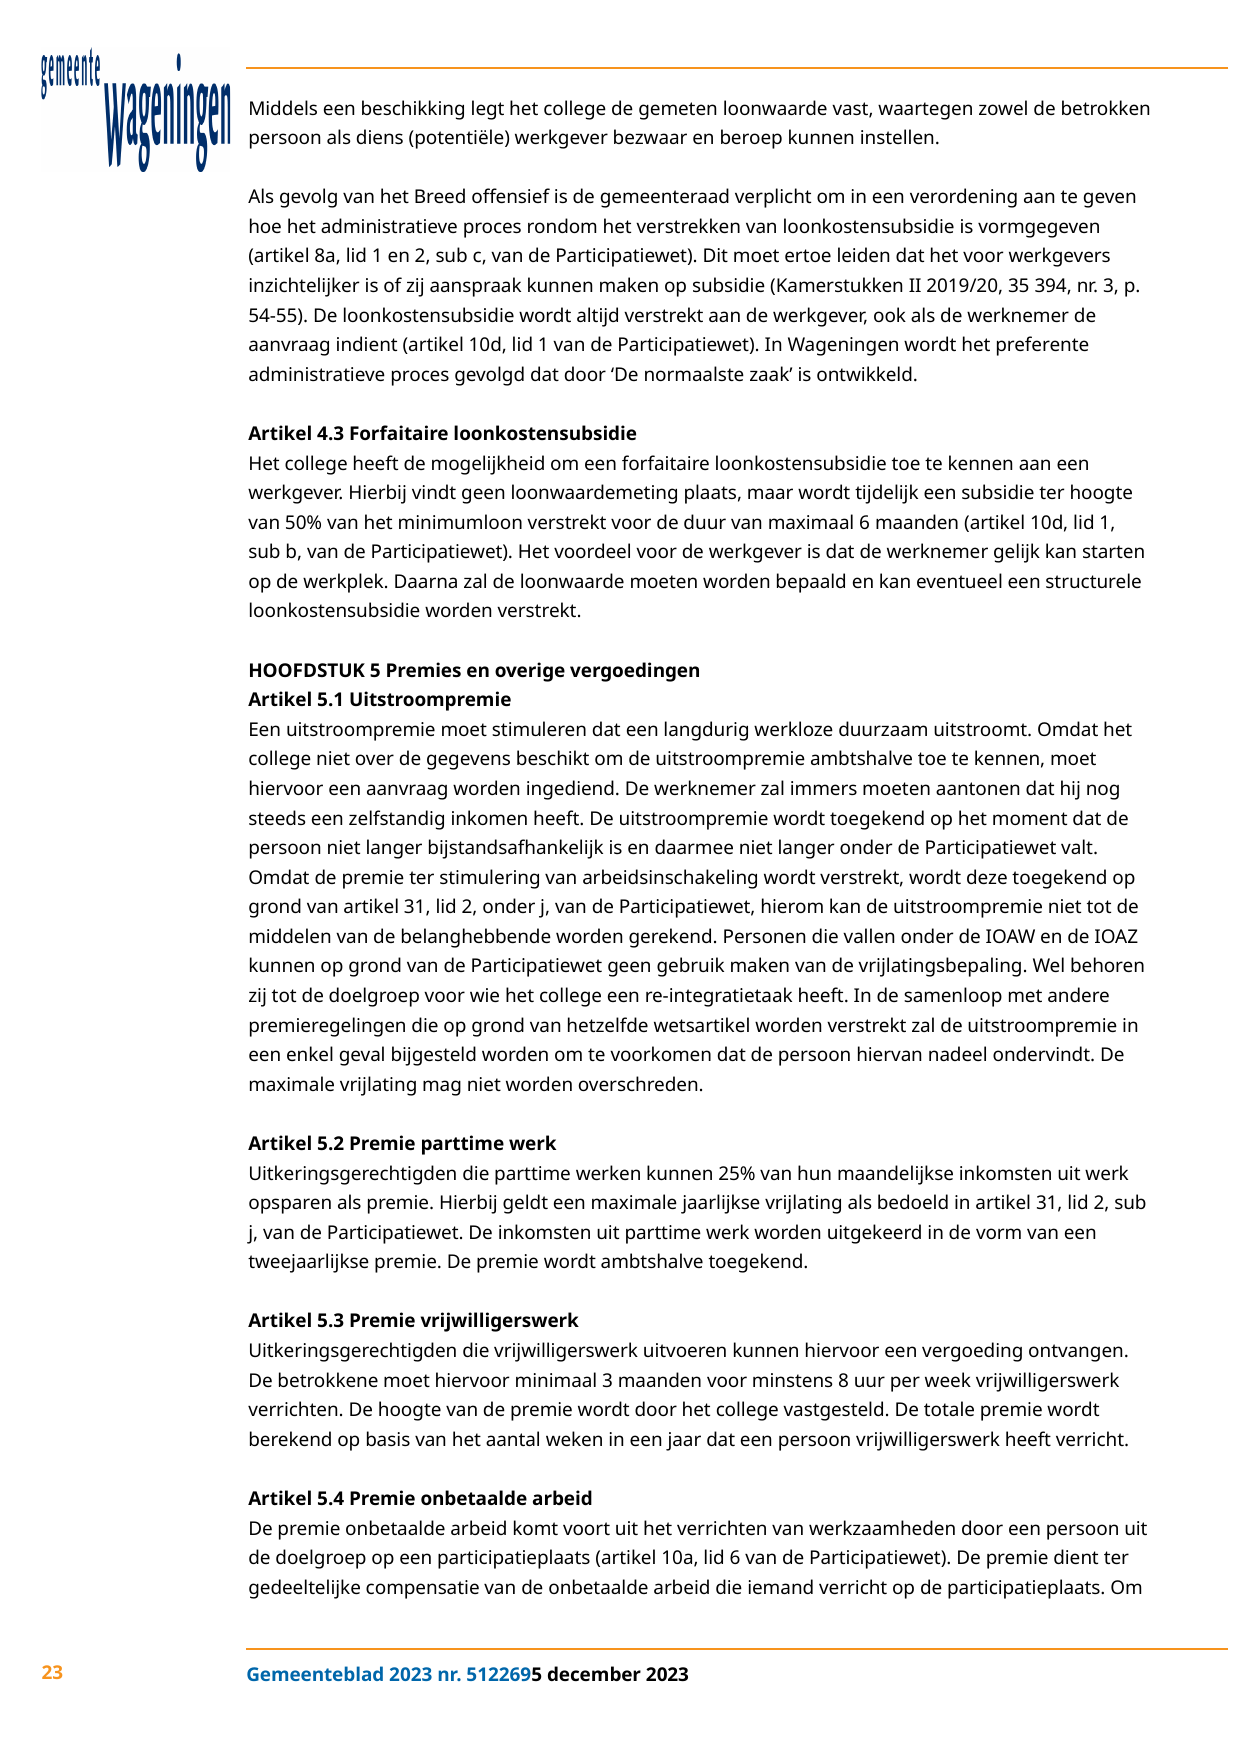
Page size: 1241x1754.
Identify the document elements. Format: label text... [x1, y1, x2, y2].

text Artikel 4.3 Forfaitaire loonkostensubsidie [248, 420, 1152, 446]
text Uitkeringsgerechtigden die vrijwilligerswerk uitvoeren kunnen hiervoor een vergoeding ontvangen. De betrokkene moet hiervoor minimaal 3 maanden voor minstens 8 uur per week vrijwilligerswerk verrichten. De hoogte van de premie wordt door het college vastgesteld. De totale premie wordt berekend op basis van het aantal weken in een jaar dat een persoon vrijwilligerswerk heeft verricht. [248, 1337, 1152, 1452]
text Het college heeft de mogelijkheid om een forfaitaire loonkostensubsidie toe te kennen aan een werkgever. Hierbij vindt geen loonwaardemeting plaats, maar wordt tijdelijk een subsidie ter hoogte van 50% van het minimumloon verstrekt voor de duur van maximaal 6 maanden (artikel 10d, lid 1, sub b, van de Participatiewet). Het voordeel voor de werkgever is dat de werknemer gelijk kan starten op de werkplek. Daarna zal de loonwaarde moeten worden bepaald en kan eventueel een structurele loonkostensubsidie worden verstrekt. [248, 450, 1152, 623]
text Uitkeringsgerechtigden die parttime werken kunnen 25% van hun maandelijkse inkomsten uit werk opsparen als premie. Hierbij geldt een maximale jaarlijkse vrijlating als bedoeld in artikel 31, lid 2, sub j, van de Participatiewet. De inkomsten uit parttime werk worden uitgekeerd in de vorm van een tweejaarlijkse premie. De premie wordt ambtshalve toegekend. [248, 1160, 1152, 1274]
text Artikel 5.2 Premie parttime werk [248, 1130, 1152, 1156]
text Een uitstroompremie moet stimuleren dat een langdurig werkloze duurzaam uitstroomt. Omdat het college niet over de gegevens beschikt om de uitstroompremie ambtshalve toe te kennen, moet hiervoor een aanvraag worden ingediend. De werknemer zal immers moeten aantonen dat hij nog steeds een zelfstandig inkomen heeft. De uitstroompremie wordt toegekend op het moment dat de persoon niet langer bijstandsafhankelijk is en daarmee niet langer onder de Participatiewet valt. Omdat de premie ter stimulering van arbeidsinschakeling wordt verstrekt, wordt deze toegekend op grond van artikel 31, lid 2, onder j, van de Participatiewet, hierom kan de uitstroompremie niet tot de middelen van de belanghebbende worden gerekend. Personen die vallen onder de IOAW en de IOAZ kunnen op grond van de Participatiewet geen gebruik maken van de vrijlatingsbepaling. Wel behoren zij tot de doelgroep voor wie het college een re-integratietaak heeft. In de samenloop met andere premieregelingen die op grond van hetzelfde wetsartikel worden verstrekt zal de uitstroompremie in een enkel geval bijgesteld worden om te voorkomen dat de persoon hiervan nadeel ondervindt. De maximale vrijlating mag niet worden overschreden. [248, 716, 1152, 1097]
text De premie onbetaalde arbeid komt voort uit het verrichten van werkzaamheden door een persoon uit de doelgroep op een participatieplaats (artikel 10a, lid 6 van de Participatiewet). De premie dient ter gedeeltelijke compensatie van de onbetaalde arbeid die iemand verricht op de participatieplaats. Om [248, 1515, 1152, 1600]
text HOOFDSTUK 5 Premies en overige vergoedingen [248, 657, 1152, 683]
text Artikel 5.1 Uitstroompremie [248, 686, 1152, 712]
picture [41, 47, 231, 172]
text Als gevolg van het Breed offensief is de gemeenteraad verplicht om in een verordening aan te geven hoe het administratieve proces rondom het verstrekken van loonkostensubsidie is vormgegeven (artikel 8a, lid 1 en 2, sub c, van de Participatiewet). Dit moet ertoe leiden dat het voor werkgevers inzichtelijker is of zij aanspraak kunnen maken op subsidie (Kamerstukken II 2019/20, 35 394, nr. 3, p. 54-55). De loonkostensubsidie wordt altijd verstrekt aan de werkgever, ook als de werknemer de aanvraag indient (artikel 10d, lid 1 van de Participatiewet). In Wageningen wordt het preferente administratieve proces gevolgd dat door ‘De normaalste zaak’ is ontwikkeld. [248, 183, 1152, 387]
text Middels een beschikking legt het college de gemeten loonwaarde vast, waartegen zowel de betrokken persoon als diens (potentiële) werkgever bezwaar en beroep kunnen instellen. [248, 95, 1152, 150]
text Artikel 5.3 Premie vrijwilligerswerk [248, 1308, 1152, 1333]
text Artikel 5.4 Premie onbetaalde arbeid [248, 1485, 1152, 1511]
